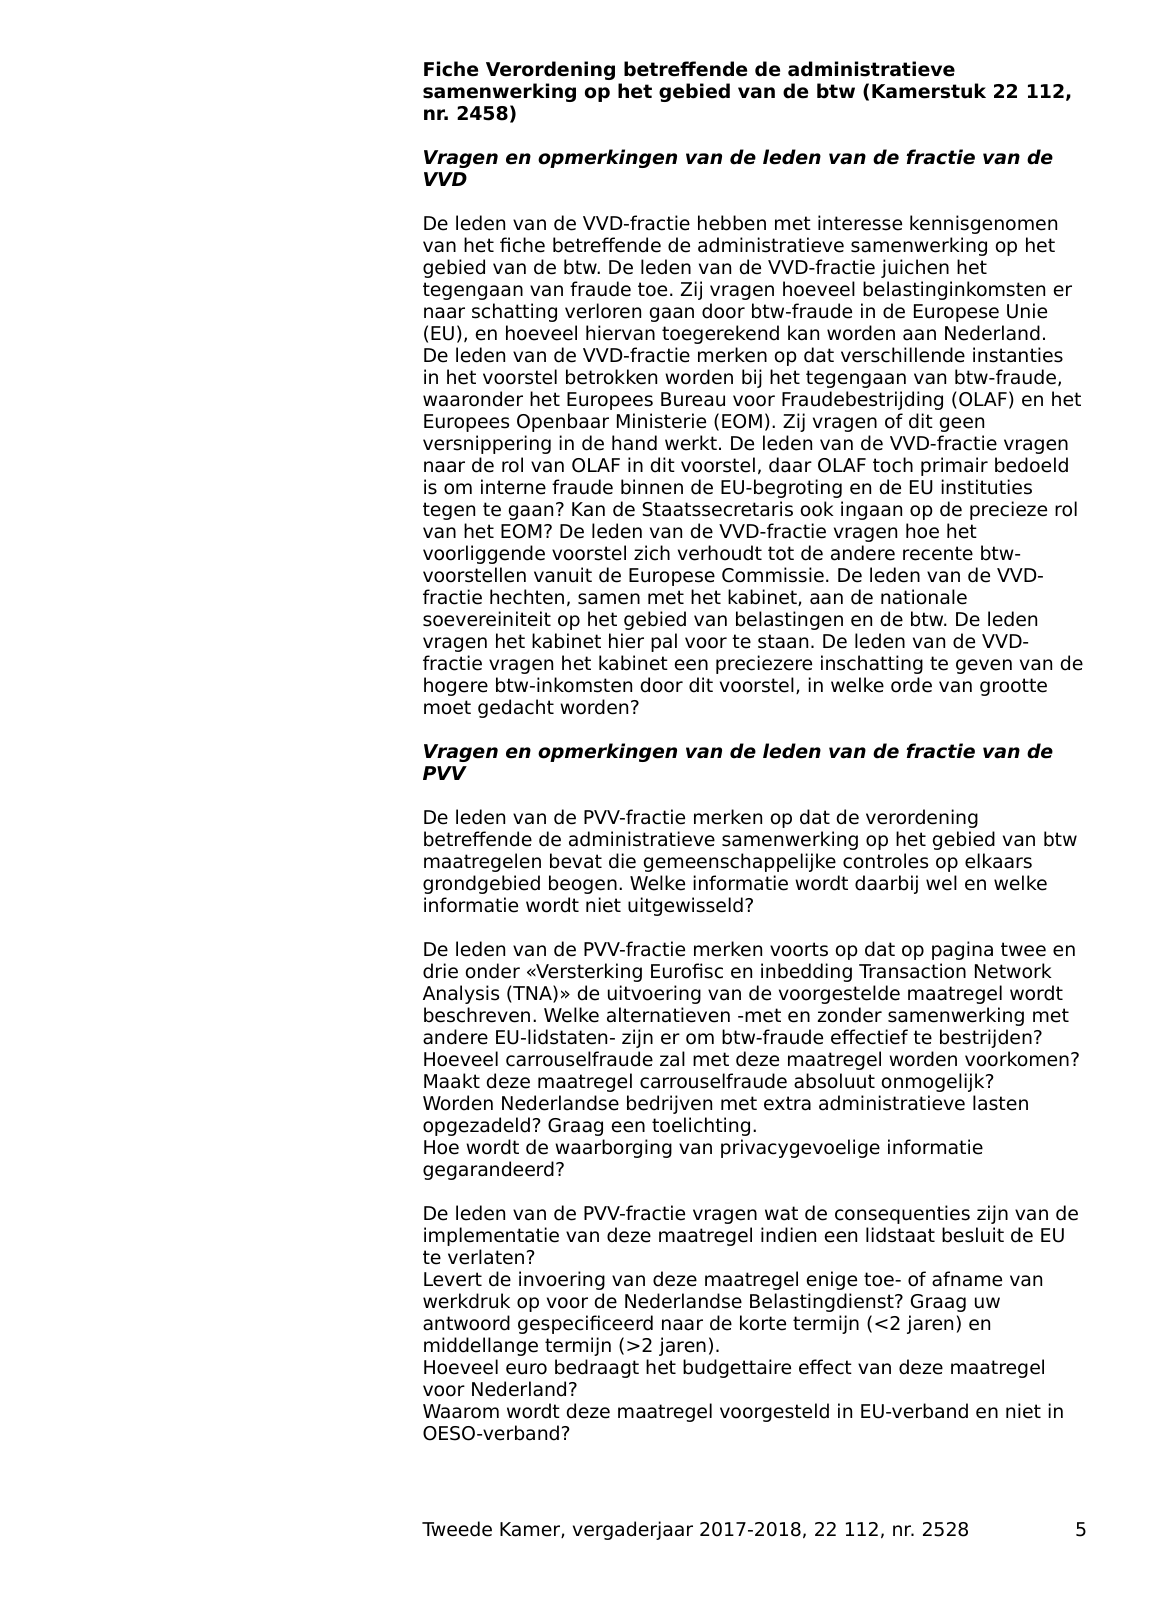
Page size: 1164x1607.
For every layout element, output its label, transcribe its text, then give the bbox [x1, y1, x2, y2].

text De leden van de PVV-fractie vragen wat de consequenties zijn van de implementatie van deze maatregel indien een lidstaat besluit de EU te verlaten? [422, 1203, 1087, 1269]
text De leden van de PVV-fractie merken op dat de verordening betreffende de administratieve samenwerking op het gebied van btw maatregelen bevat die gemeenschappelijke controles op elkaars grondgebied beogen. Welke informatie wordt daarbij wel en welke informatie wordt niet uitgewisseld? [422, 807, 1087, 917]
text Hoe wordt de waarborging van privacygevoelige informatie gegarandeerd? [422, 1137, 1087, 1181]
text Waarom wordt deze maatregel voorgesteld in EU-verband en niet in OESO-verband? [422, 1401, 1087, 1445]
text De leden van de VVD-fractie hebben met interesse kennisgenomen van het fiche betreffende de administratieve samenwerking op het gebied van de btw. De leden van de VVD-fractie juichen het tegengaan van fraude toe. Zij vragen hoeveel belastinginkomsten er naar schatting verloren gaan door btw-fraude in de Europese Unie (EU), en hoeveel hiervan toegerekend kan worden aan Nederland. [422, 213, 1087, 345]
text Hoeveel euro bedraagt het budgettaire effect van deze maatregel voor Nederland? [422, 1357, 1087, 1401]
subtitle Vragen en opmerkingen van de leden van de fractie van de VVD [422, 147, 1087, 191]
subtitle Fiche Verordening betreffende de administratieve samenwerking op het gebied van de btw (Kamerstuk 22 112, nr. 2458) [422, 59, 1087, 125]
text De leden van de PVV-fractie merken voorts op dat op pagina twee en drie onder «Versterking Eurofisc en inbedding Transaction Network Analysis (TNA)» de uitvoering van de voorgestelde maatregel wordt beschreven. Welke alternatieven -met en zonder samenwerking met andere EU-lidstaten- zijn er om btw-fraude effectief te bestrijden? Hoeveel carrouselfraude zal met deze maatregel worden voorkomen? Maakt deze maatregel carrouselfraude absoluut onmogelijk? [422, 939, 1087, 1093]
text De leden van de VVD-fractie merken op dat verschillende instanties in het voorstel betrokken worden bij het tegengaan van btw-fraude, waaronder het Europees Bureau voor Fraudebestrijding (OLAF) en het Europees Openbaar Ministerie (EOM). Zij vragen of dit geen versnippering in de hand werkt. De leden van de VVD-fractie vragen naar de rol van OLAF in dit voorstel, daar OLAF toch primair bedoeld is om interne fraude binnen de EU-begroting en de EU instituties tegen te gaan? Kan de Staatssecretaris ook ingaan op de precieze rol van het EOM? De leden van de VVD-fractie vragen hoe het voorliggende voorstel zich verhoudt tot de andere recente btw-voorstellen vanuit de Europese Commissie. De leden van de VVD-fractie hechten, samen met het kabinet, aan de nationale soevereiniteit op het gebied van belastingen en de btw. De leden vragen het kabinet hier pal voor te staan. De leden van de VVD-fractie vragen het kabinet een preciezere inschatting te geven van de hogere btw-inkomsten door dit voorstel, in welke orde van grootte moet gedacht worden? [422, 345, 1087, 719]
text Worden Nederlandse bedrijven met extra administratieve lasten opgezadeld? Graag een toelichting. [422, 1093, 1087, 1137]
subtitle Vragen en opmerkingen van de leden van de fractie van de PVV [422, 741, 1087, 785]
text Levert de invoering van deze maatregel enige toe- of afname van werkdruk op voor de Nederlandse Belastingdienst? Graag uw antwoord gespecificeerd naar de korte termijn (<2 jaren) en middellange termijn (>2 jaren). [422, 1269, 1087, 1357]
